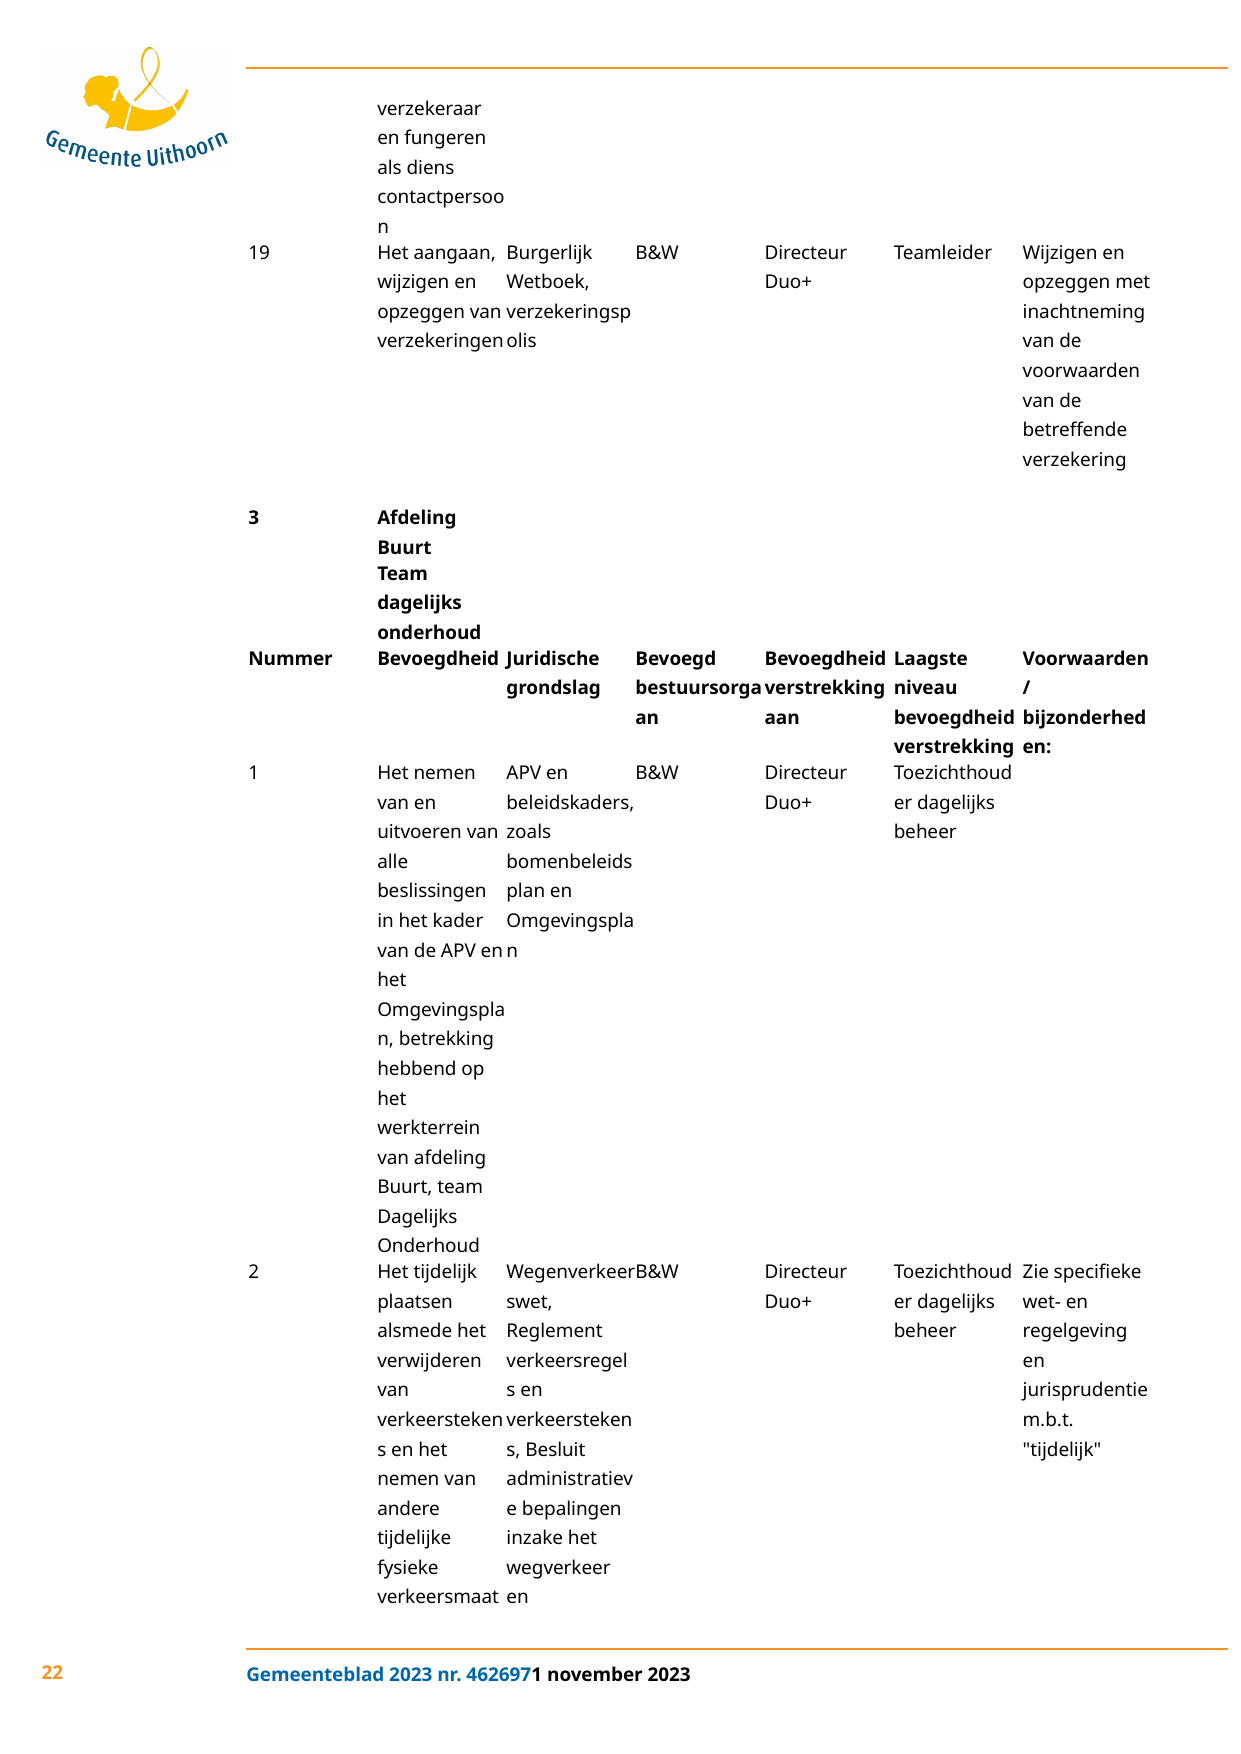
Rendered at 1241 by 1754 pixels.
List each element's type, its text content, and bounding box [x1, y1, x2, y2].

table_cell Juridische grondslag [506, 645, 635, 759]
table_cell 2 [248, 1258, 377, 1609]
table_cell Teamleider [894, 239, 1022, 472]
table_cell [1023, 560, 1152, 645]
table_cell [635, 560, 764, 645]
table_cell Toezichthouder dagelijks beheer [894, 1258, 1022, 1609]
table_cell Bevoegdheid [377, 645, 506, 759]
table_cell Directeur Duo+ [764, 759, 893, 1258]
table_cell [1023, 759, 1152, 1258]
table_cell Bevoegdheid verstrekking aan [764, 645, 893, 759]
picture [41, 47, 231, 172]
table_cell Directeur Duo+ [764, 1258, 893, 1609]
table_cell Het tijdelijk plaatsen alsmede het verwijderen van verkeerstekens en het nemen van andere tijdelijke fysieke verkeersmaat [377, 1258, 506, 1609]
table_cell [764, 560, 893, 645]
table_header 3 [248, 505, 377, 560]
table_cell Wijzigen en opzeggen met inachtneming van de voorwaarden van de betreffende verzekering [1023, 239, 1152, 472]
table_header [635, 505, 764, 560]
table_cell 1 [248, 759, 377, 1258]
table_cell B&W [635, 1258, 764, 1609]
table_header [764, 505, 893, 560]
table_cell B&W [635, 759, 764, 1258]
table_cell [506, 95, 635, 239]
table_cell 19 [248, 239, 377, 472]
table_cell [894, 560, 1022, 645]
table_cell APV en beleidskaders, zoals bomenbeleidsplan en Omgevingsplan [506, 759, 635, 1258]
table_cell verzekeraar en fungeren als diens contactpersoon [377, 95, 506, 239]
table_cell [506, 560, 635, 645]
table_cell Het aangaan, wijzigen en opzeggen van verzekeringen [377, 239, 506, 472]
table_cell Burgerlijk Wetboek, verzekeringspolis [506, 239, 635, 472]
table_header [894, 505, 1022, 560]
table_cell Het nemen van en uitvoeren van alle beslissingen in het kader van de APV en het Omgevingsplan, betrekking hebbend op het werkterrein van afdeling Buurt, team Dagelijks Onderhoud [377, 759, 506, 1258]
table_cell Toezichthouder dagelijks beheer [894, 759, 1022, 1258]
table_header [1023, 505, 1152, 560]
table_cell Wegenverkeerswet, Reglement verkeersregels en verkeerstekens, Besluit administratieve bepalingen inzake het wegverkeer en [506, 1258, 635, 1609]
table_header Afdeling Buurt [377, 505, 506, 560]
table_header [506, 505, 635, 560]
table_cell Zie specifieke wet- en regelgeving en jurisprudentie m.b.t. "tijdelijk" [1023, 1258, 1152, 1609]
table_cell Voorwaarden/bijzonderheden: [1023, 645, 1152, 759]
table_cell [1023, 95, 1152, 239]
table_cell Laagste niveau bevoegdheid verstrekking [894, 645, 1022, 759]
table_cell Team dagelijks onderhoud [377, 560, 506, 645]
table_cell [635, 95, 764, 239]
table_cell Bevoegd bestuursorgaan [635, 645, 764, 759]
table_cell [248, 560, 377, 645]
table_cell B&W [635, 239, 764, 472]
table_cell [248, 95, 377, 239]
table_cell [764, 95, 893, 239]
table_cell Directeur Duo+ [764, 239, 893, 472]
table_cell Nummer [248, 645, 377, 759]
table_cell [894, 95, 1022, 239]
